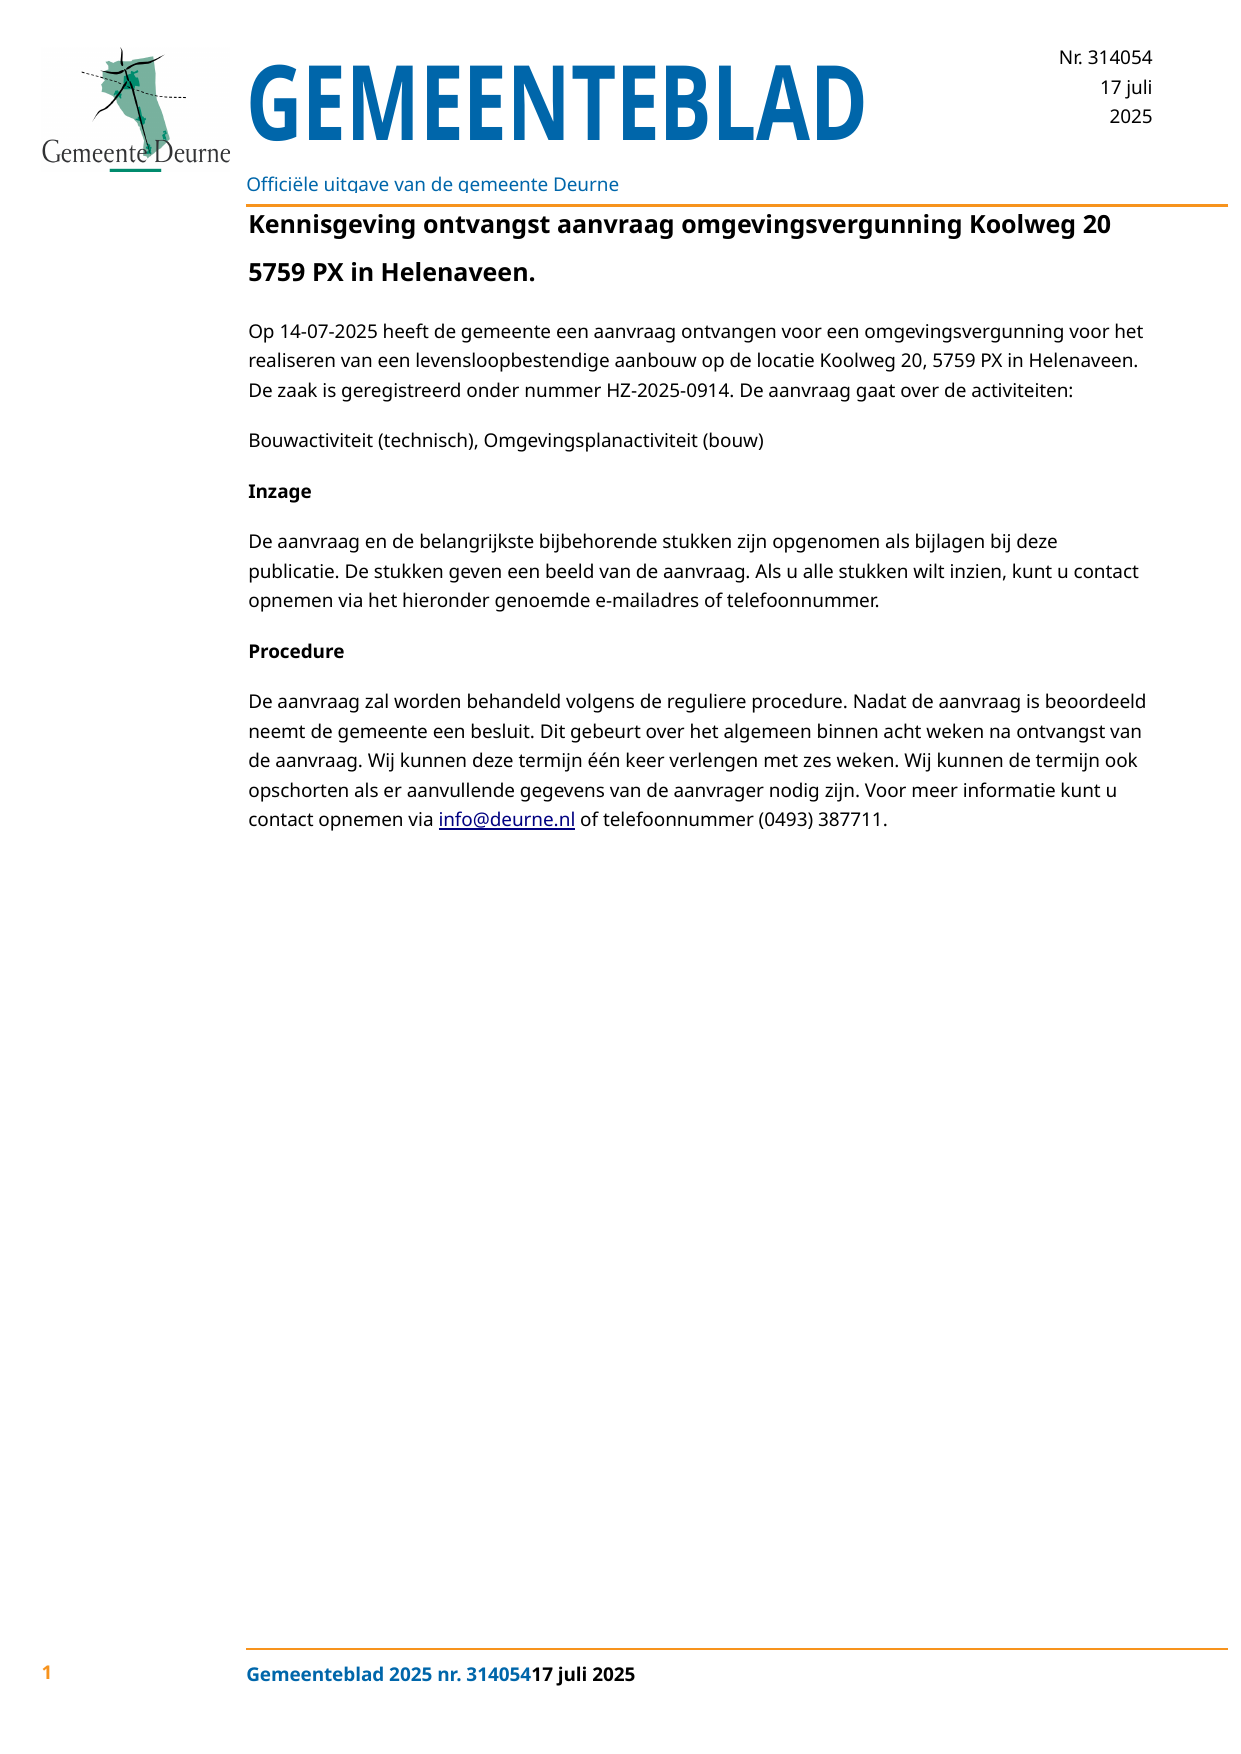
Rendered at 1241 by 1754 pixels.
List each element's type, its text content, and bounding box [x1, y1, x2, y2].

text Procedure [248, 638, 1152, 664]
picture [41, 47, 231, 172]
text Inzage [248, 478, 1152, 504]
text Kennisgeving ontvangst aanvraag omgevingsvergunning Koolweg 20 5759 PX in Helenaveen. [248, 207, 1152, 288]
text Op 14-07-2025 heeft de gemeente een aanvraag ontvangen voor een omgevingsvergunning voor het realiseren van een levensloopbestendige aanbouw op de locatie Koolweg 20, 5759 PX in Helenaveen. De zaak is geregistreerd onder nummer HZ-2025-0914. De aanvraag gaat over de activiteiten: [248, 318, 1152, 403]
text De aanvraag zal worden behandeld volgens de reguliere procedure. Nadat de aanvraag is beoordeeld neemt de gemeente een besluit. Dit gebeurt over het algemeen binnen acht weken na ontvangst van de aanvraag. Wij kunnen deze termijn één keer verlengen met zes weken. Wij kunnen de termijn ook opschorten als er aanvullende gegevens van de aanvrager nodig zijn. Voor meer informatie kunt u contact opnemen via info@deurne.nl of telefoonnummer (0493) 387711. [248, 688, 1152, 832]
text De aanvraag en de belangrijkste bijbehorende stukken zijn opgenomen als bijlagen bij deze publicatie. De stukken geven een beeld van de aanvraag. Als u alle stukken wilt inzien, kunt u contact opnemen via het hieronder genoemde e-mailadres of telefoonnummer. [248, 528, 1152, 613]
text Bouwactiviteit (technisch), Omgevingsplanactiviteit (bouw) [248, 427, 1152, 453]
